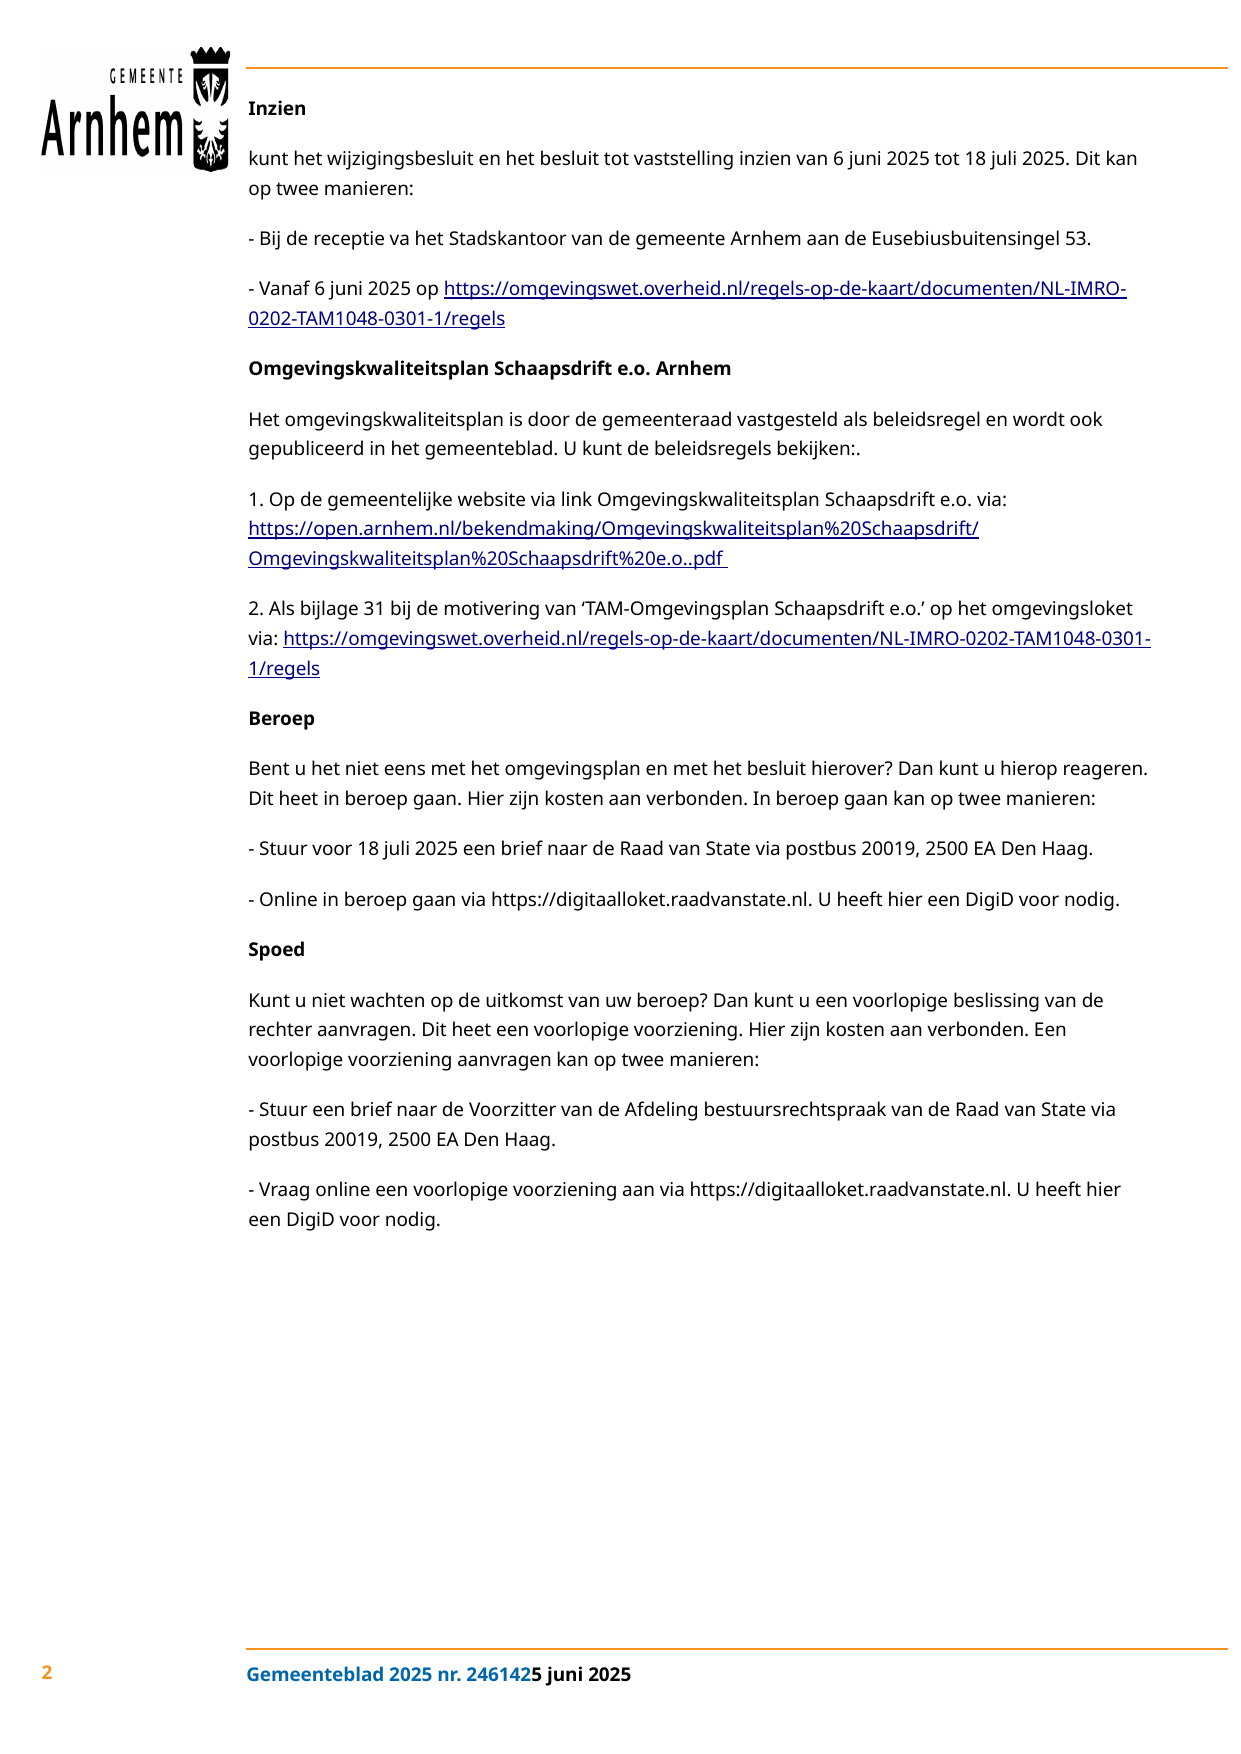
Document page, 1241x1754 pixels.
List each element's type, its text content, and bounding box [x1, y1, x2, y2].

text Bent u het niet eens met het omgevingsplan en met het besluit hierover? Dan kunt u hierop reageren. Dit heet in beroep gaan. Hier zijn kosten aan verbonden. In beroep gaan kan op twee manieren: [248, 756, 1152, 811]
picture [41, 47, 231, 172]
text Omgevingskwaliteitsplan Schaapsdrift e.o. Arnhem [248, 356, 1152, 381]
text 2. Als bijlage 31 bij de motivering van ‘TAM-Omgevingsplan Schaapsdrift e.o.’ op het omgevingsloket via: https://omgevingswet.overheid.nl/regels-op-de-kaart/documenten/NL-IMRO-0202-TAM1048-0301-1/regels [248, 596, 1152, 681]
text - Vanaf 6 juni 2025 op https://omgevingswet.overheid.nl/regels-op-de-kaart/documenten/NL-IMRO-0202-TAM1048-0301-1/regels [248, 276, 1152, 331]
text Spoed [248, 936, 1152, 962]
text Beroep [248, 705, 1152, 731]
text - Stuur voor 18 juli 2025 een brief naar de Raad van State via postbus 20019, 2500 EA Den Haag. [248, 836, 1152, 861]
text 1. Op de gemeentelijke website via link Omgevingskwaliteitsplan Schaapsdrift e.o. via: https://open.arnhem.nl/bekendmaking/Omgevingskwaliteitsplan%20Schaapsdrift/Omgevingskwaliteitsplan%20Schaapsdrift%20e.o..pdf [248, 486, 1152, 571]
text Inzien [248, 95, 1152, 121]
text kunt het wijzigingsbesluit en het besluit tot vaststelling inzien van 6 juni 2025 tot 18 juli 2025. Dit kan op twee manieren: [248, 145, 1152, 201]
text - Bij de receptie va het Stadskantoor van de gemeente Arnhem aan de Eusebiusbuitensingel 53. [248, 225, 1152, 251]
text - Stuur een brief naar de Voorzitter van de Afdeling bestuursrechtspraak van de Raad van State via postbus 20019, 2500 EA Den Haag. [248, 1096, 1152, 1152]
text - Online in beroep gaan via https://digitaalloket.raadvanstate.nl. U heeft hier een DigiD voor nodig. [248, 886, 1152, 912]
text Het omgevingskwaliteitsplan is door de gemeenteraad vastgesteld als beleidsregel en wordt ook gepubliceerd in het gemeenteblad. U kunt de beleidsregels bekijken:. [248, 406, 1152, 461]
text Kunt u niet wachten op de uitkomst van uw beroep? Dan kunt u een voorlopige beslissing van de rechter aanvragen. Dit heet een voorlopige voorziening. Hier zijn kosten aan verbonden. Een voorlopige voorziening aanvragen kan op twee manieren: [248, 987, 1152, 1072]
text - Vraag online een voorlopige voorziening aan via https://digitaalloket.raadvanstate.nl. U heeft hier een DigiD voor nodig. [248, 1176, 1152, 1232]
